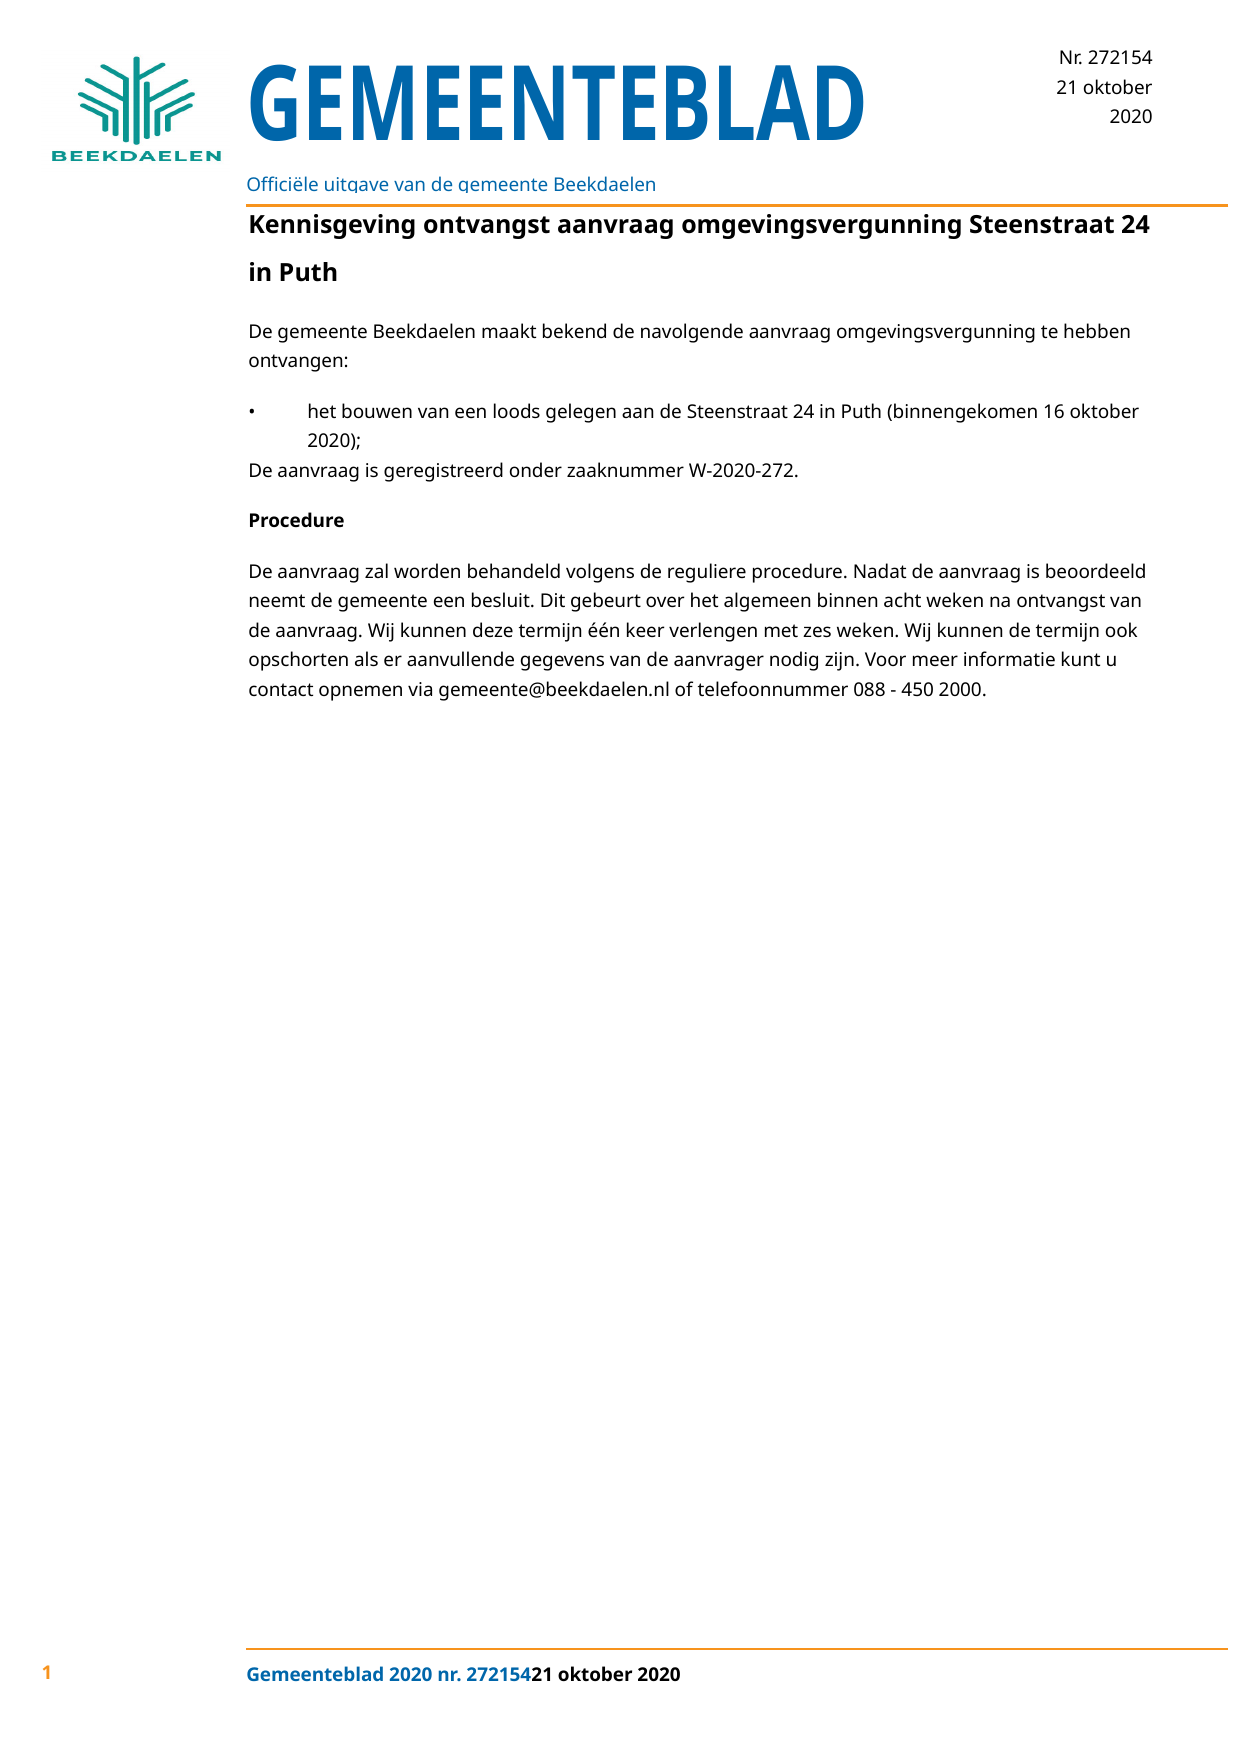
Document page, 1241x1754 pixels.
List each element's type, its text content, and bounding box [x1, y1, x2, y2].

text De aanvraag is geregistreerd onder zaaknummer W-2020-272. [248, 457, 1152, 483]
list het bouwen van een loods gelegen aan de Steenstraat 24 in Puth (binnengekomen 16 oktober 2020); [248, 398, 1152, 453]
picture [41, 47, 231, 172]
text Kennisgeving ontvangst aanvraag omgevingsvergunning Steenstraat 24 in Puth [248, 207, 1152, 288]
text De gemeente Beekdaelen maakt bekend de navolgende aanvraag omgevingsvergunning te hebben ontvangen: [248, 318, 1152, 373]
text Procedure [248, 507, 1152, 533]
text De aanvraag zal worden behandeld volgens de reguliere procedure. Nadat de aanvraag is beoordeeld neemt de gemeente een besluit. Dit gebeurt over het algemeen binnen acht weken na ontvangst van de aanvraag. Wij kunnen deze termijn één keer verlengen met zes weken. Wij kunnen de termijn ook opschorten als er aanvullende gegevens van de aanvrager nodig zijn. Voor meer informatie kunt u contact opnemen via gemeente@beekdaelen.nl of telefoonnummer 088 - 450 2000. [248, 558, 1152, 702]
